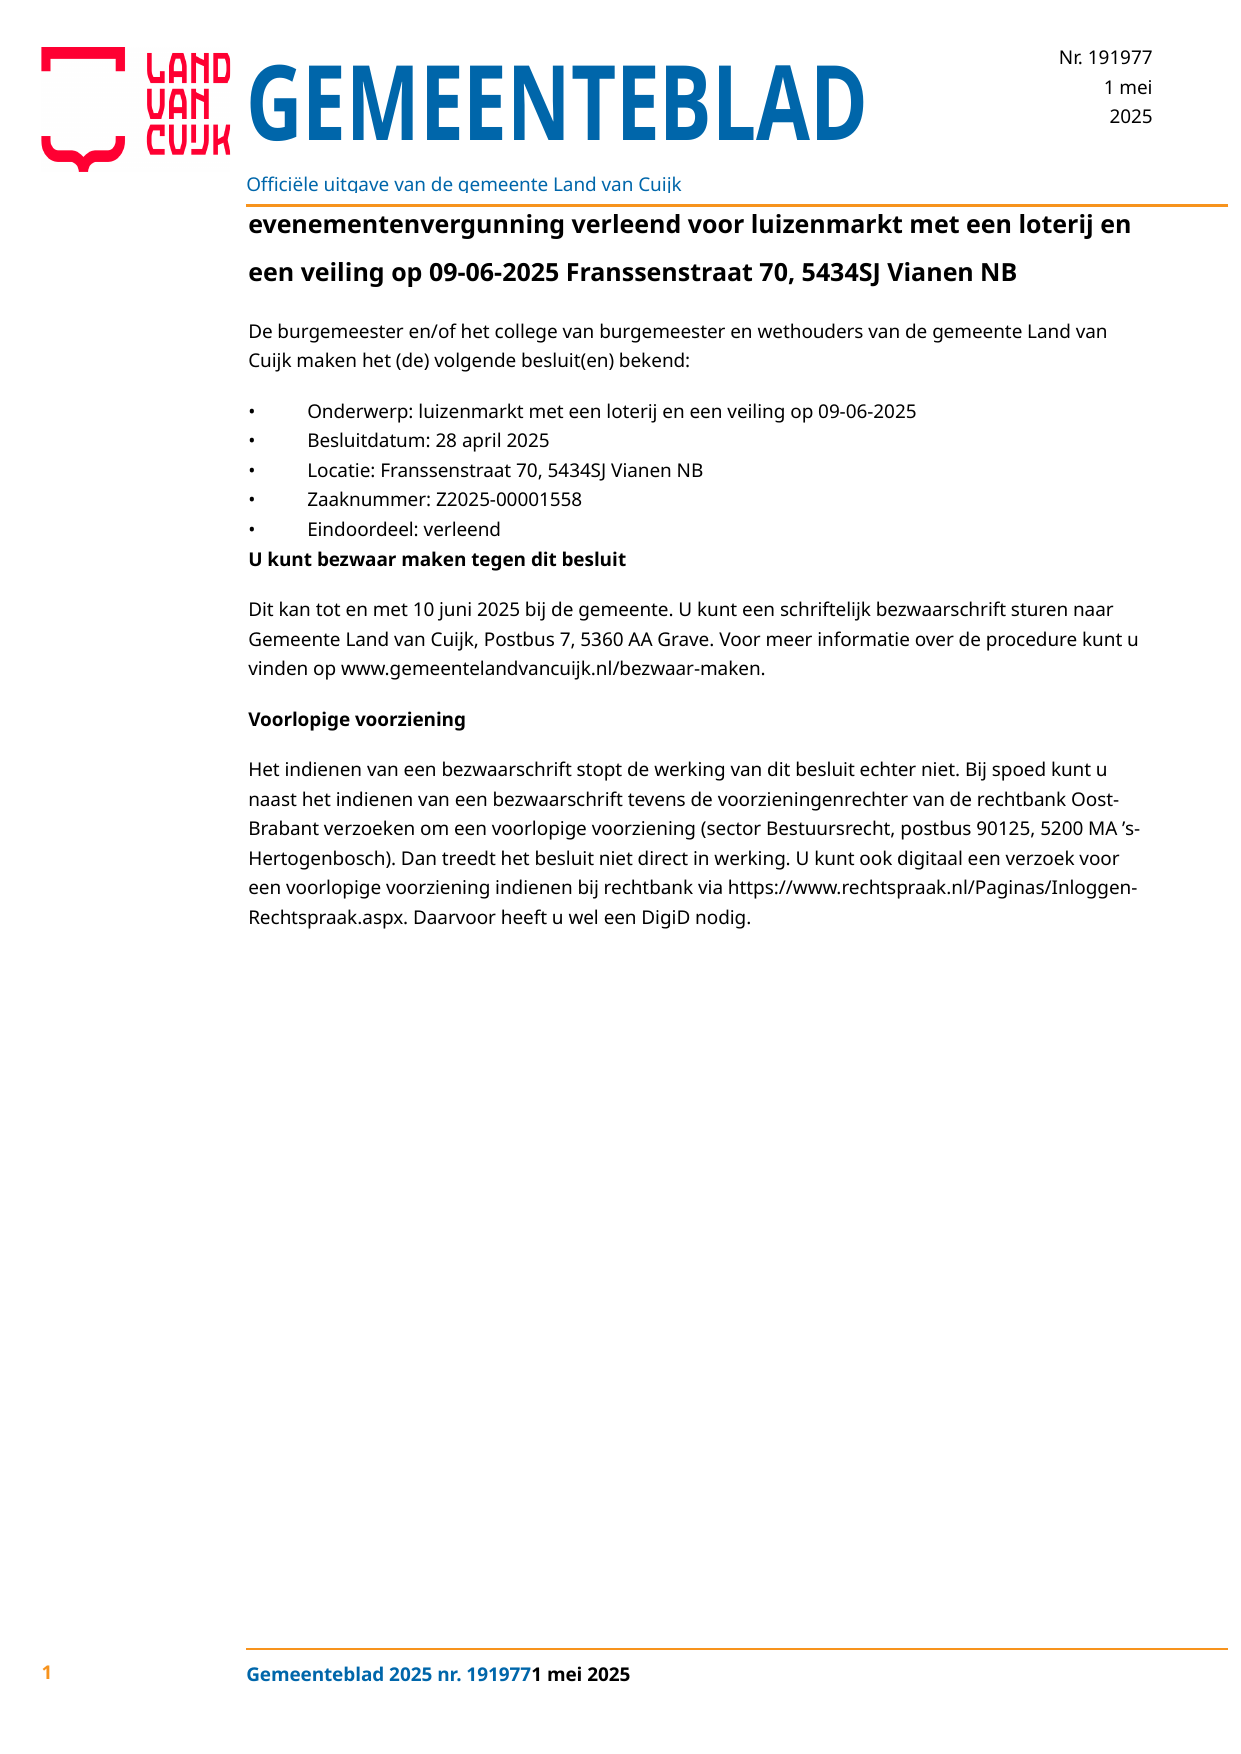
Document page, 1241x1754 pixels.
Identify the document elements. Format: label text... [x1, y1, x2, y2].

list Onderwerp: luizenmarkt met een loterij en een veiling op 09-06-2025 [248, 398, 1152, 424]
list Locatie: Franssenstraat 70, 5434SJ Vianen NB [248, 457, 1152, 483]
text Voorlopige voorziening [248, 706, 1152, 732]
list Besluitdatum: 28 april 2025 [248, 427, 1152, 453]
text evenementenvergunning verleend voor luizenmarkt met een loterij en een veiling op 09-06-2025 Franssenstraat 70, 5434SJ Vianen NB [248, 207, 1152, 288]
text Het indienen van een bezwaarschrift stopt de werking van dit besluit echter niet. Bij spoed kunt u naast het indienen van een bezwaarschrift tevens de voorzieningenrechter van de rechtbank Oost-Brabant verzoeken om een voorlopige voorziening (sector Bestuursrecht, postbus 90125, 5200 MA ’s-Hertogenbosch). Dan treedt het besluit niet direct in werking. U kunt ook digitaal een verzoek voor een voorlopige voorziening indienen bij rechtbank via https://www.rechtspraak.nl/Paginas/Inloggen-Rechtspraak.aspx. Daarvoor heeft u wel een DigiD nodig. [248, 756, 1152, 930]
text Dit kan tot en met 10 juni 2025 bij de gemeente. U kunt een schriftelijk bezwaarschrift sturen naar Gemeente Land van Cuijk, Postbus 7, 5360 AA Grave. Voor meer informatie over de procedure kunt u vinden op www.gemeentelandvancuijk.nl/bezwaar-maken. [248, 596, 1152, 681]
text De burgemeester en/of het college van burgemeester en wethouders van de gemeente Land van Cuijk maken het (de) volgende besluit(en) bekend: [248, 318, 1152, 373]
list Eindoordeel: verleend [248, 516, 1152, 542]
text U kunt bezwaar maken tegen dit besluit [248, 546, 1152, 572]
picture [41, 47, 231, 172]
list Zaaknummer: Z2025-00001558 [248, 487, 1152, 512]
